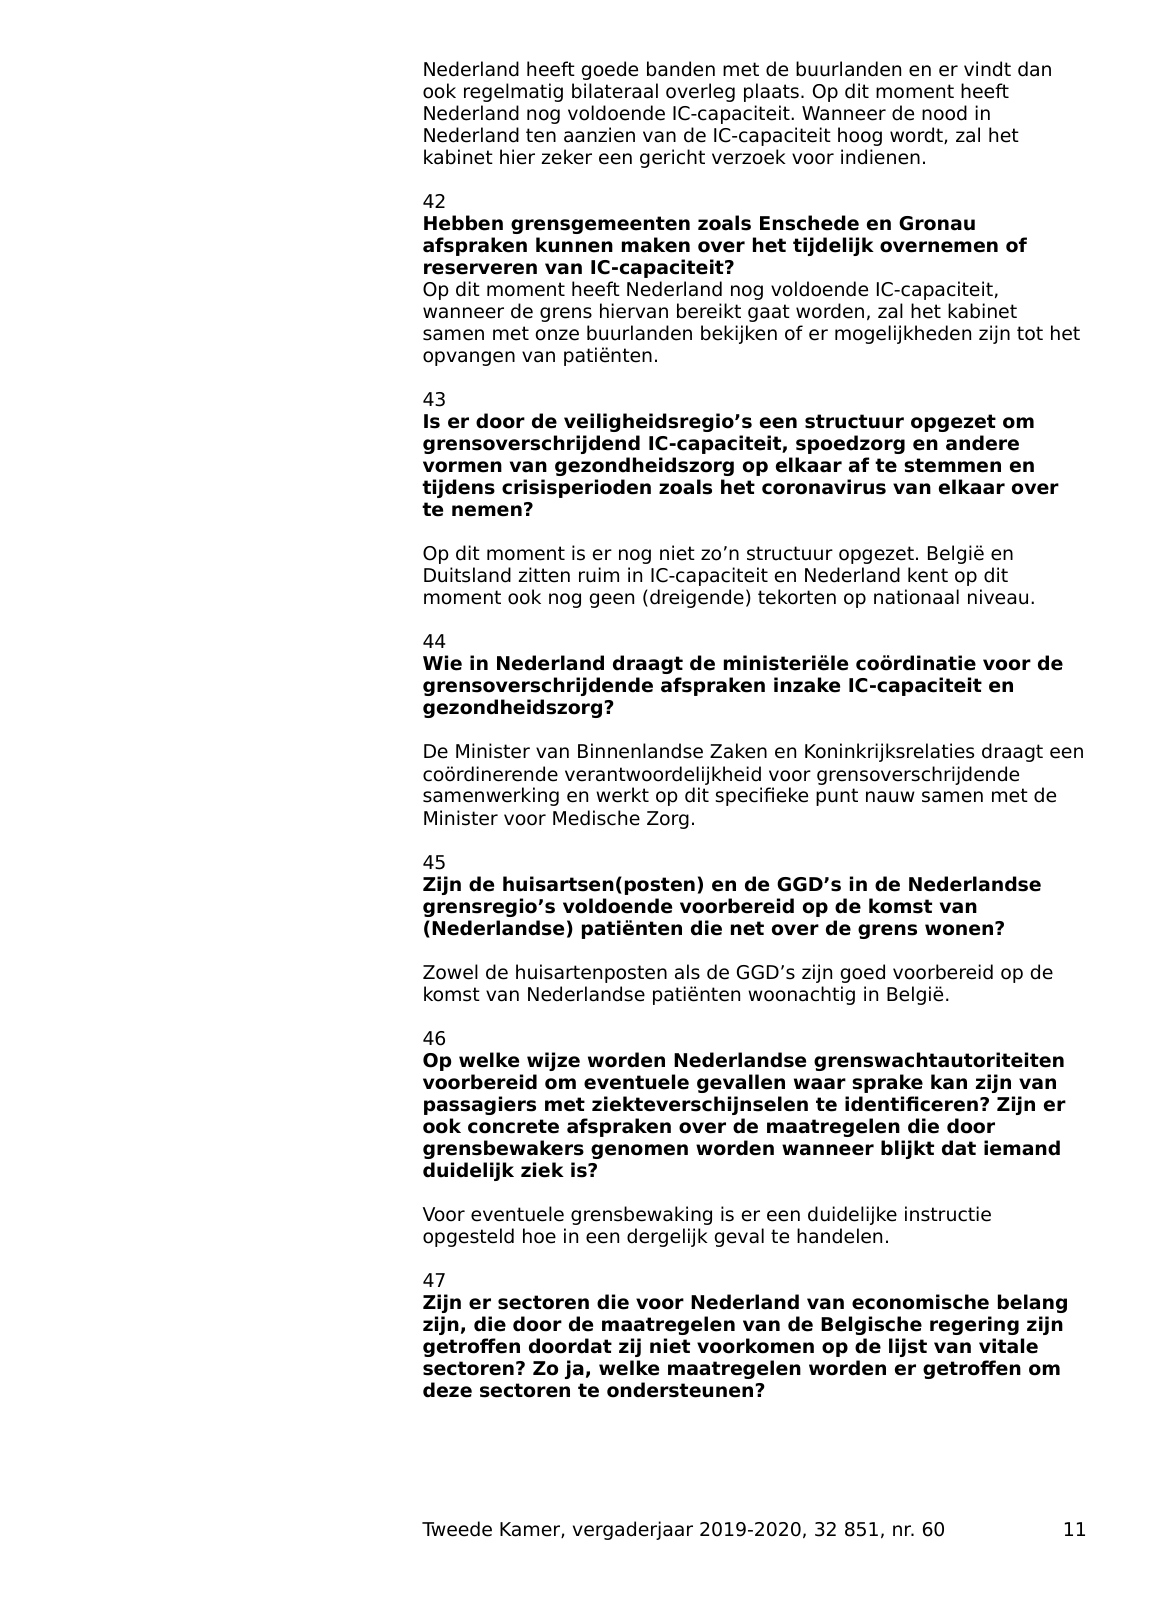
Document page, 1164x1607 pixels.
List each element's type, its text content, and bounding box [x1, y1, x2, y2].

text Hebben grensgemeenten zoals Enschede en Gronau afspraken kunnen maken over het tijdelijk overnemen of reserveren van IC-capaciteit? [422, 213, 1087, 279]
text 45 [422, 852, 1087, 873]
text Is er door de veiligheidsregio’s een structuur opgezet om grensoverschrijdend IC-capaciteit, spoedzorg en andere vormen van gezondheidszorg op elkaar af te stemmen en tijdens crisisperioden zoals het coronavirus van elkaar over te nemen? [422, 411, 1087, 521]
text Op dit moment is er nog niet zo’n structuur opgezet. België en Duitsland zitten ruim in IC-capaciteit en Nederland kent op dit moment ook nog geen (dreigende) tekorten op nationaal niveau. [422, 543, 1087, 609]
text Wie in Nederland draagt de ministeriële coördinatie voor de grensoverschrijdende afspraken inzake IC-capaciteit en gezondheidszorg? [422, 653, 1087, 719]
text 42 [422, 191, 1087, 213]
text 47 [422, 1270, 1087, 1292]
text 46 [422, 1028, 1087, 1050]
text Voor eventuele grensbewaking is er een duidelijke instructie opgesteld hoe in een dergelijk geval te handelen. [422, 1204, 1087, 1248]
text Zijn de huisartsen(posten) en de GGD’s in de Nederlandse grensregio’s voldoende voorbereid op de komst van (Nederlandse) patiënten die net over de grens wonen? [422, 873, 1087, 939]
text 44 [422, 631, 1087, 653]
text De Minister van Binnenlandse Zaken en Koninkrijksrelaties draagt een coördinerende verantwoordelijkheid voor grensoverschrijdende samenwerking en werkt op dit specifieke punt nauw samen met de Minister voor Medische Zorg. [422, 741, 1087, 829]
text Op dit moment heeft Nederland nog voldoende IC-capaciteit, wanneer de grens hiervan bereikt gaat worden, zal het kabinet samen met onze buurlanden bekijken of er mogelijkheden zijn tot het opvangen van patiënten. [422, 279, 1087, 367]
text Zijn er sectoren die voor Nederland van economische belang zijn, die door de maatregelen van de Belgische regering zijn getroffen doordat zij niet voorkomen op de lijst van vitale sectoren? Zo ja, welke maatregelen worden er getroffen om deze sectoren te ondersteunen? [422, 1292, 1087, 1402]
text Nederland heeft goede banden met de buurlanden en er vindt dan ook regelmatig bilateraal overleg plaats. Op dit moment heeft Nederland nog voldoende IC-capaciteit. Wanneer de nood in Nederland ten aanzien van de IC-capaciteit hoog wordt, zal het kabinet hier zeker een gericht verzoek voor indienen. [422, 59, 1087, 169]
text 43 [422, 389, 1087, 411]
text Zowel de huisartenposten als de GGD’s zijn goed voorbereid op de komst van Nederlandse patiënten woonachtig in België. [422, 962, 1087, 1006]
text Op welke wijze worden Nederlandse grenswachtautoriteiten voorbereid om eventuele gevallen waar sprake kan zijn van passagiers met ziekteverschijnselen te identificeren? Zijn er ook concrete afspraken over de maatregelen die door grensbewakers genomen worden wanneer blijkt dat iemand duidelijk ziek is? [422, 1050, 1087, 1182]
